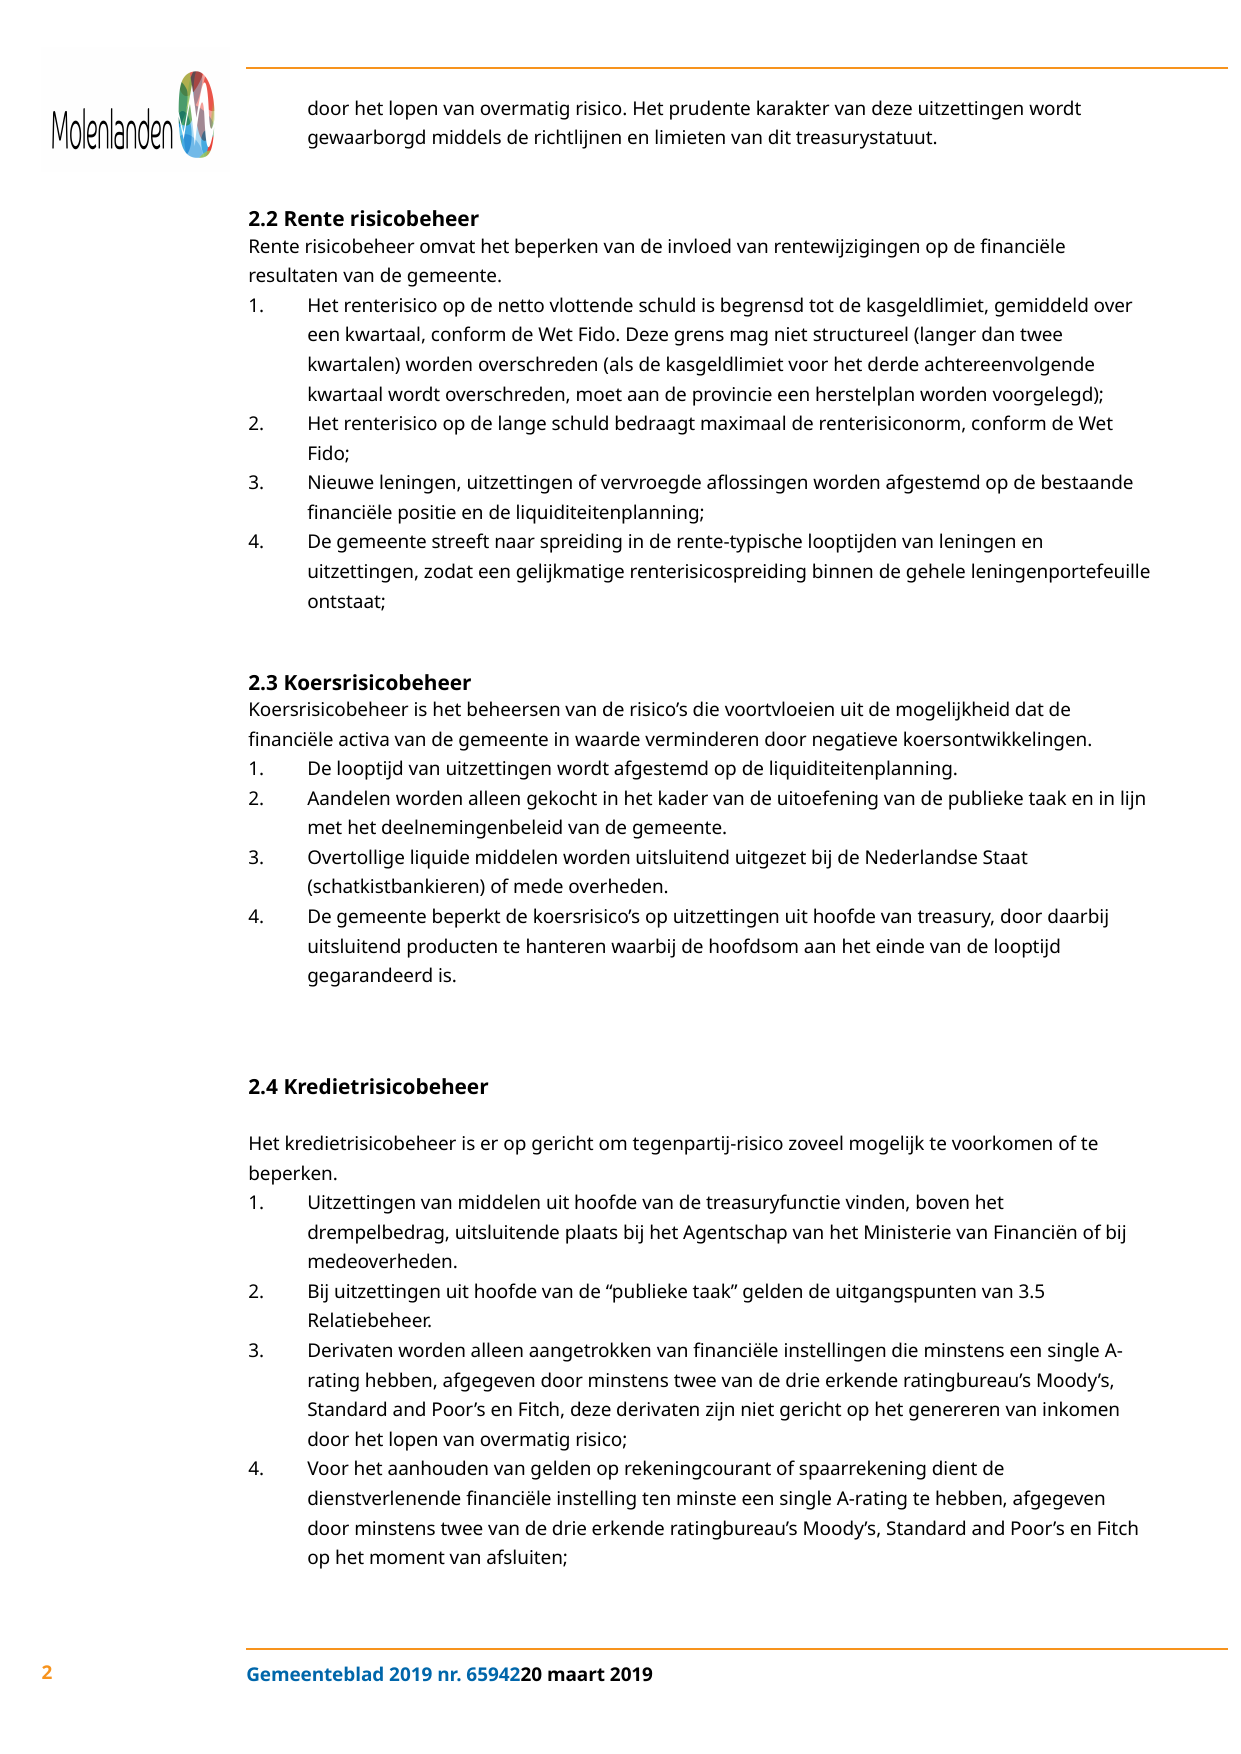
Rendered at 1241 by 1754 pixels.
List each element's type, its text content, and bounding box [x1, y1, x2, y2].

list Nieuwe leningen, uitzettingen of vervroegde aflossingen worden afgestemd op de bestaande financiële positie en de liquiditeitenplanning; [248, 469, 1152, 525]
list Het renterisico op de lange schuld bedraagt maximaal de renterisiconorm, conform de Wet Fido; [248, 410, 1152, 466]
list De looptijd van uitzettingen wordt afgestemd op de liquiditeitenplanning. [248, 755, 1152, 781]
list De gemeente streeft naar spreiding in de rente-typische looptijden van leningen en uitzettingen, zodat een gelijkmatige renterisicospreiding binnen de gehele leningenportefeuille ontstaat; [248, 529, 1152, 613]
list Uitzettingen van middelen uit hoofde van de treasuryfunctie vinden, boven het drempelbedrag, uitsluitende plaats bij het Agentschap van het Ministerie van Financiën of bij medeoverheden. [248, 1189, 1152, 1274]
list De gemeente beperkt de koersrisico’s op uitzettingen uit hoofde van treasury, door daarbij uitsluitend producten te hanteren waarbij de hoofdsom aan het einde van de looptijd gegarandeerd is. [248, 903, 1152, 988]
text Het kredietrisicobeheer is er op gericht om tegenpartij-risico zoveel mogelijk te voorkomen of te beperken. [248, 1130, 1152, 1185]
list Voor het aanhouden van gelden op rekeningcourant of spaarrekening dient de dienstverlenende financiële instelling ten minste een single A-rating te hebben, afgegeven door minstens twee van de drie erkende ratingbureau’s Moody’s, Standard and Poor’s en Fitch op het moment van afsluiten; [248, 1456, 1152, 1570]
text 2.2 Rente risicobeheer [248, 204, 1152, 233]
text Rente risicobeheer omvat het beperken van de invloed van rentewijzigingen op de financiële resultaten van de gemeente. [248, 233, 1152, 288]
list Derivaten worden alleen aangetrokken van financiële instellingen die minstens een single A-rating hebben, afgegeven door minstens twee van de drie erkende ratingbureau’s Moody’s, Standard and Poor’s en Fitch, deze derivaten zijn niet gericht op het genereren van inkomen door het lopen van overmatig risico; [248, 1337, 1152, 1452]
list Het renterisico op de netto vlottende schuld is begrensd tot de kasgeldlimiet, gemiddeld over een kwartaal, conform de Wet Fido. Deze grens mag niet structureel (langer dan twee kwartalen) worden overschreden (als de kasgeldlimiet voor het derde achtereenvolgende kwartaal wordt overschreden, moet aan de provincie een herstelplan worden voorgelegd); [248, 292, 1152, 406]
list door het lopen van overmatig risico. Het prudente karakter van deze uitzettingen wordt gewaarborgd middels de richtlijnen en limieten van dit treasurystatuut. [248, 95, 1152, 150]
picture [41, 47, 231, 172]
text Koersrisicobeheer is het beheersen van de risico’s die voortvloeien uit de mogelijkheid dat de financiële activa van de gemeente in waarde verminderen door negatieve koersontwikkelingen. [248, 696, 1152, 752]
list Bij uitzettingen uit hoofde van de “publieke taak” gelden de uitgangspunten van 3.5 Relatiebeheer. [248, 1278, 1152, 1333]
list Aandelen worden alleen gekocht in het kader van de uitoefening van de publieke taak en in lijn met het deelnemingenbeleid van de gemeente. [248, 785, 1152, 840]
list Overtollige liquide middelen worden uitsluitend uitgezet bij de Nederlandse Staat (schatkistbankieren) of mede overheden. [248, 844, 1152, 899]
text 2.3 Koersrisicobeheer [248, 668, 1152, 696]
text 2.4 Kredietrisicobeheer [248, 1072, 1152, 1101]
